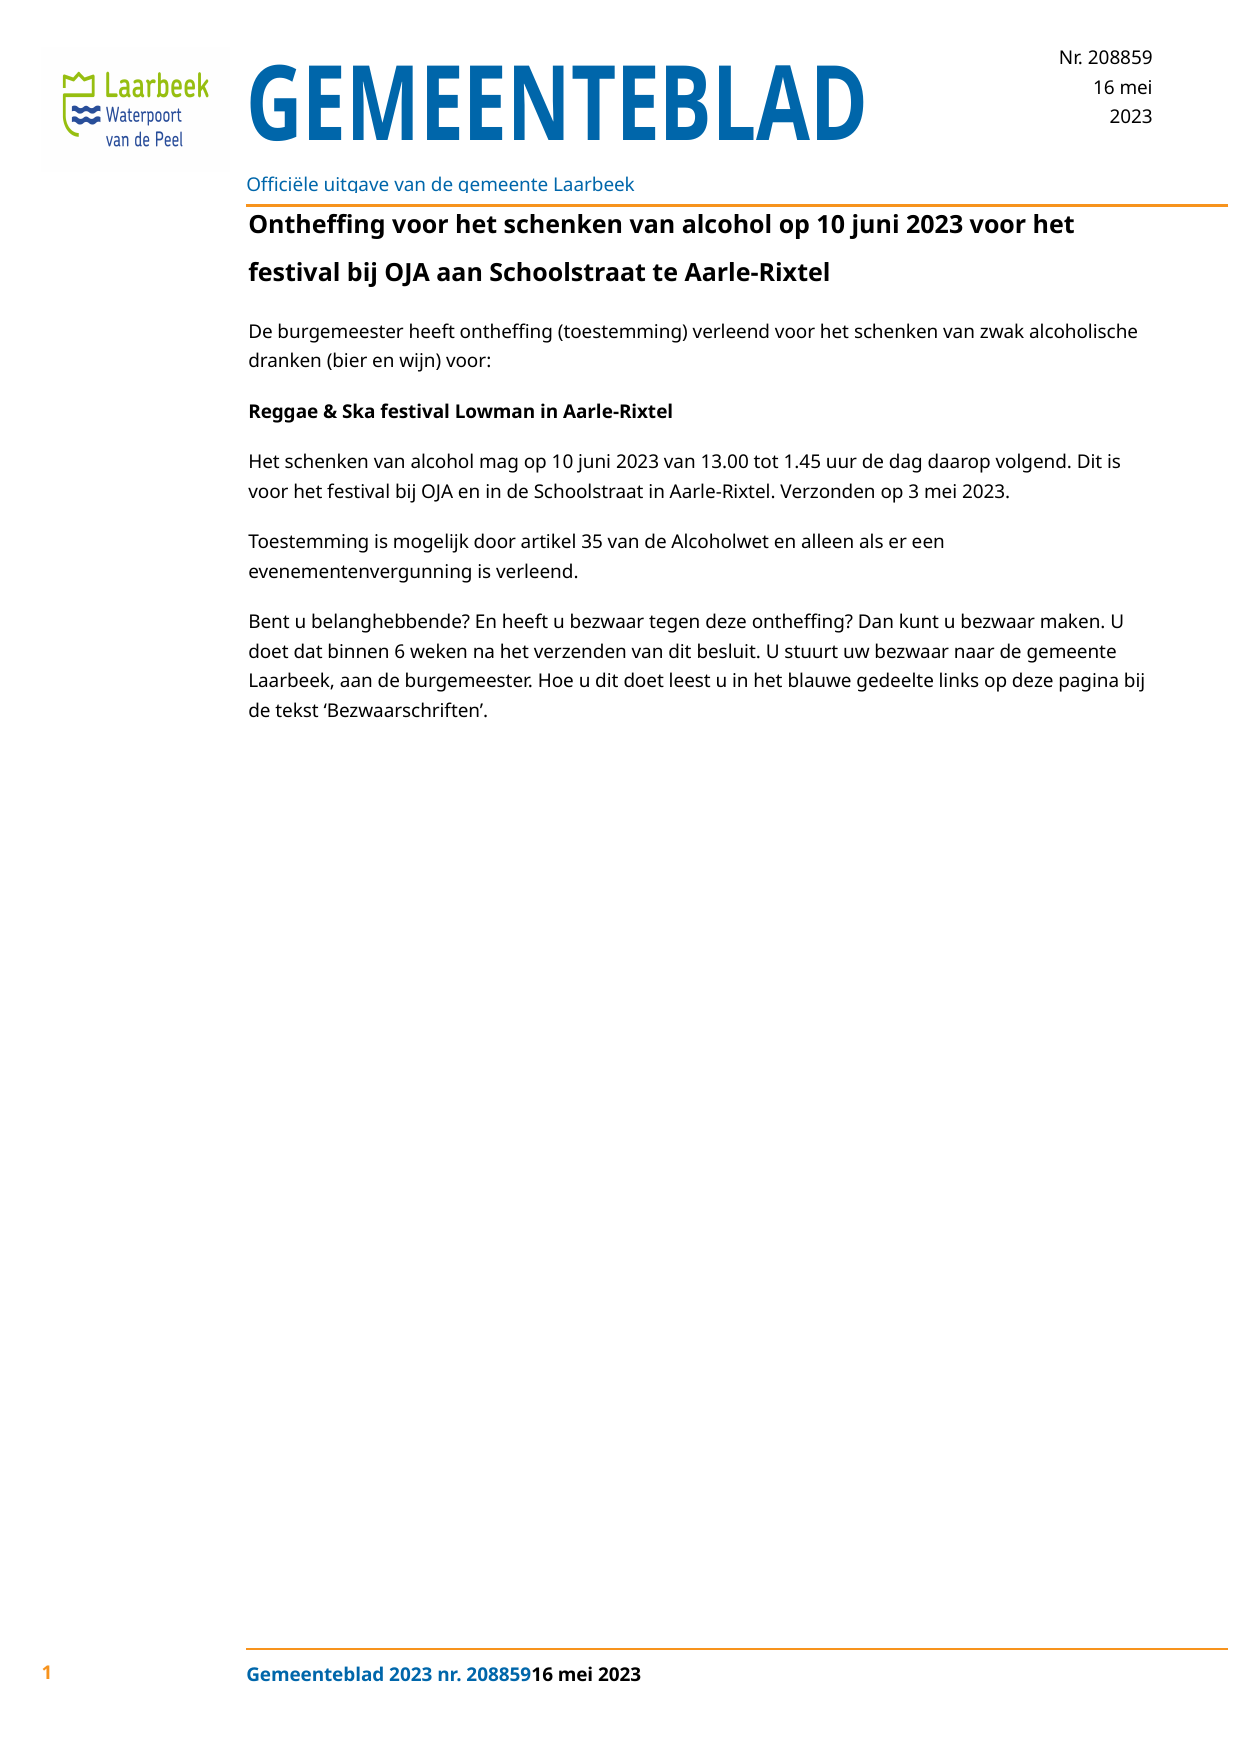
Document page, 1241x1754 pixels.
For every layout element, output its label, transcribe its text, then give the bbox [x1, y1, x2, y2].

text Reggae & Ska festival Lowman in Aarle-Rixtel [248, 398, 1152, 424]
text Ontheffing voor het schenken van alcohol op 10 juni 2023 voor het festival bij OJA aan Schoolstraat te Aarle-Rixtel [248, 207, 1152, 288]
text De burgemeester heeft ontheffing (toestemming) verleend voor het schenken van zwak alcoholische dranken (bier en wijn) voor: [248, 318, 1152, 373]
text Het schenken van alcohol mag op 10 juni 2023 van 13.00 tot 1.45 uur de dag daarop volgend. Dit is voor het festival bij OJA en in de Schoolstraat in Aarle-Rixtel. Verzonden op 3 mei 2023. [248, 448, 1152, 504]
picture [41, 47, 231, 172]
text Toestemming is mogelijk door artikel 35 van de Alcoholwet en alleen als er een evenementenvergunning is verleend. [248, 528, 1152, 584]
text Bent u belanghebbende? En heeft u bezwaar tegen deze ontheffing? Dan kunt u bezwaar maken. U doet dat binnen 6 weken na het verzenden van dit besluit. U stuurt uw bezwaar naar de gemeente Laarbeek, aan de burgemeester. Hoe u dit doet leest u in het blauwe gedeelte links op deze pagina bij de tekst ‘Bezwaarschriften’. [248, 608, 1152, 723]
